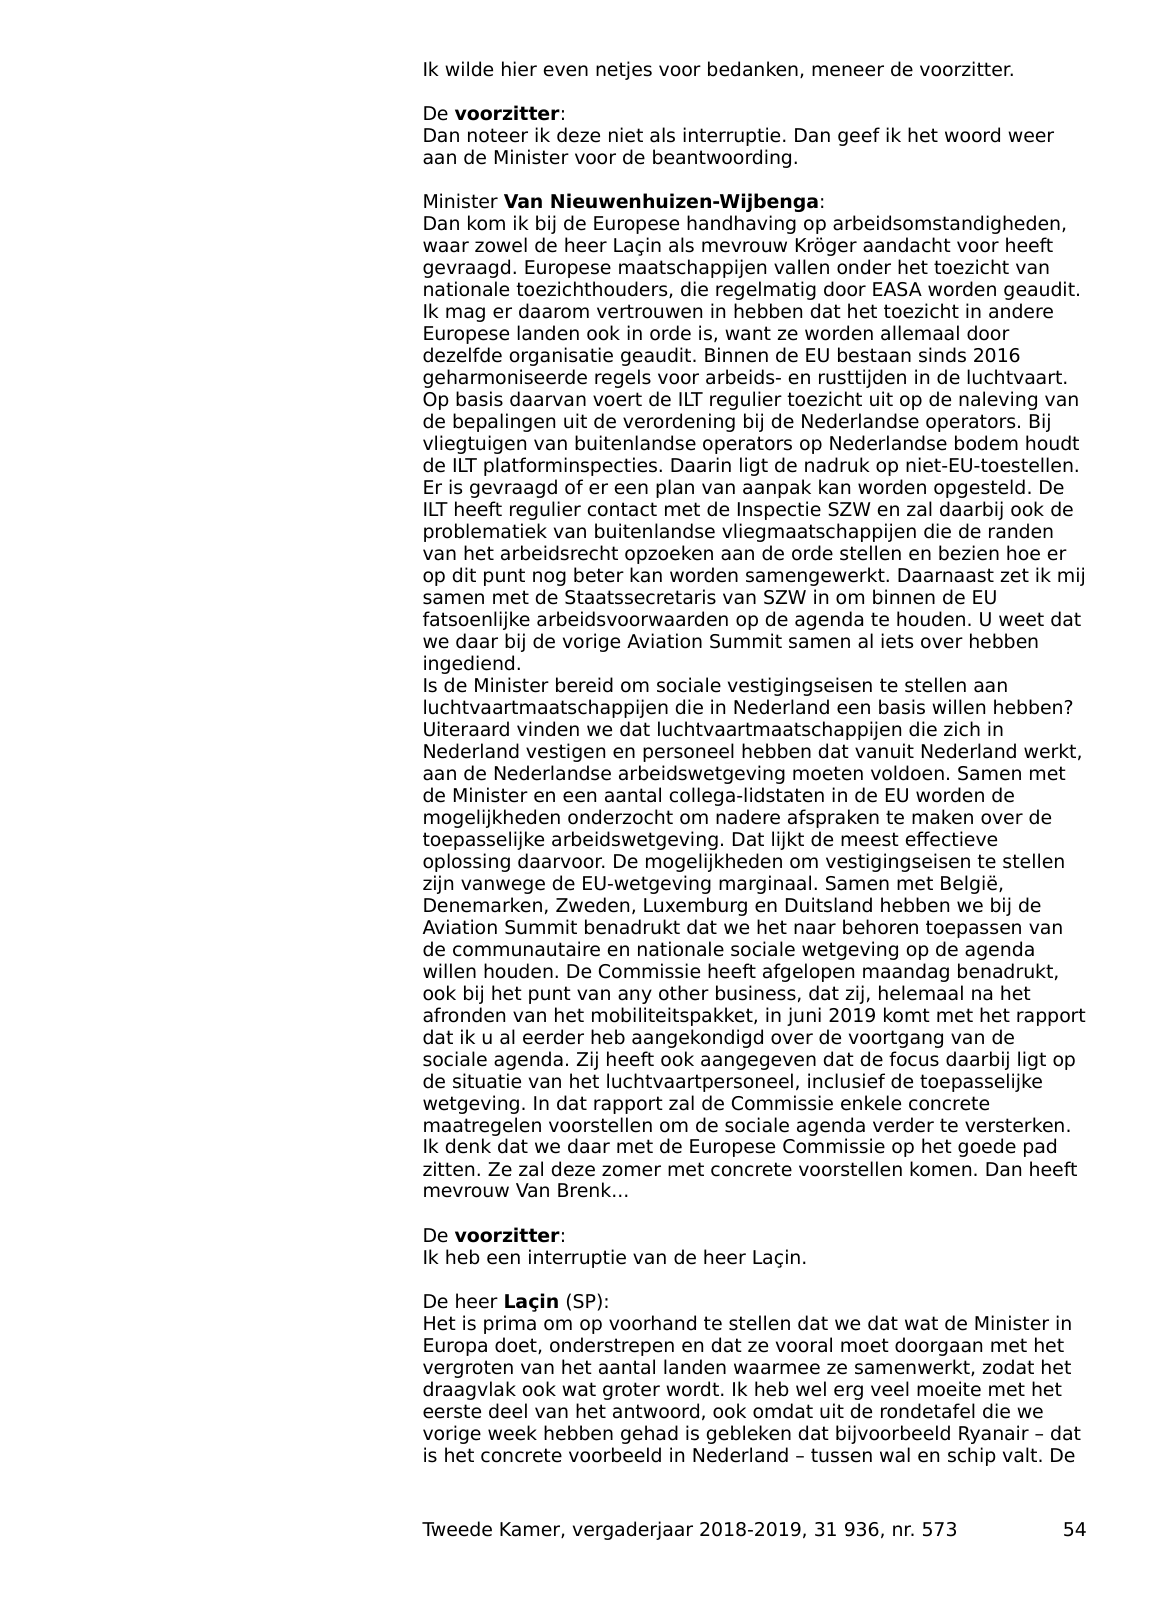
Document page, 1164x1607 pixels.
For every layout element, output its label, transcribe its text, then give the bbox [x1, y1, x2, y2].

text Dan kom ik bij de Europese handhaving op arbeidsomstandigheden, waar zowel de heer Laçin als mevrouw Kröger aandacht voor heeft gevraagd. Europese maatschappijen vallen onder het toezicht van nationale toezichthouders, die regelmatig door EASA worden geaudit. Ik mag er daarom vertrouwen in hebben dat het toezicht in andere Europese landen ook in orde is, want ze worden allemaal door dezelfde organisatie geaudit. Binnen de EU bestaan sinds 2016 geharmoniseerde regels voor arbeids- en rusttijden in de luchtvaart. Op basis daarvan voert de ILT regulier toezicht uit op de naleving van de bepalingen uit de verordening bij de Nederlandse operators. Bij vliegtuigen van buitenlandse operators op Nederlandse bodem houdt de ILT platforminspecties. Daarin ligt de nadruk op niet-EU-toestellen. [422, 213, 1087, 477]
text De voorzitter: [422, 103, 1087, 125]
text Er is gevraagd of er een plan van aanpak kan worden opgesteld. De ILT heeft regulier contact met de Inspectie SZW en zal daarbij ook de problematiek van buitenlandse vliegmaatschappijen die de randen van het arbeidsrecht opzoeken aan de orde stellen en bezien hoe er op dit punt nog beter kan worden samengewerkt. Daarnaast zet ik mij samen met de Staatssecretaris van SZW in om binnen de EU fatsoenlijke arbeidsvoorwaarden op de agenda te houden. U weet dat we daar bij de vorige Aviation Summit samen al iets over hebben ingediend. [422, 477, 1087, 675]
text De voorzitter: [422, 1224, 1087, 1247]
text De heer Laçin (SP): [422, 1291, 1087, 1313]
text Het is prima om op voorhand te stellen dat we dat wat de Minister in Europa doet, onderstrepen en dat ze vooral moet doorgaan met het vergroten van het aantal landen waarmee ze samenwerkt, zodat het draagvlak ook wat groter wordt. Ik heb wel erg veel moeite met het eerste deel van het antwoord, ook omdat uit de rondetafel die we vorige week hebben gehad is gebleken dat bijvoorbeeld Ryanair – dat is het concrete voorbeeld in Nederland – tussen wal en schip valt. De [422, 1313, 1087, 1467]
text Ik wilde hier even netjes voor bedanken, meneer de voorzitter. [422, 59, 1087, 81]
text Is de Minister bereid om sociale vestigingseisen te stellen aan luchtvaartmaatschappijen die in Nederland een basis willen hebben? Uiteraard vinden we dat luchtvaartmaatschappijen die zich in Nederland vestigen en personeel hebben dat vanuit Nederland werkt, aan de Nederlandse arbeidswetgeving moeten voldoen. Samen met de Minister en een aantal collega-lidstaten in de EU worden de mogelijkheden onderzocht om nadere afspraken te maken over de toepasselijke arbeidswetgeving. Dat lijkt de meest effectieve oplossing daarvoor. De mogelijkheden om vestigingseisen te stellen zijn vanwege de EU-wetgeving marginaal. Samen met België, Denemarken, Zweden, Luxemburg en Duitsland hebben we bij de Aviation Summit benadrukt dat we het naar behoren toepassen van de communautaire en nationale sociale wetgeving op de agenda willen houden. De Commissie heeft afgelopen maandag benadrukt, ook bij het punt van any other business, dat zij, helemaal na het afronden van het mobiliteitspakket, in juni 2019 komt met het rapport dat ik u al eerder heb aangekondigd over de voortgang van de sociale agenda. Zij heeft ook aangegeven dat de focus daarbij ligt op de situatie van het luchtvaartpersoneel, inclusief de toepasselijke wetgeving. In dat rapport zal de Commissie enkele concrete maatregelen voorstellen om de sociale agenda verder te versterken. Ik denk dat we daar met de Europese Commissie op het goede pad zitten. Ze zal deze zomer met concrete voorstellen komen. Dan heeft mevrouw Van Brenk... [422, 675, 1087, 1202]
text Dan noteer ik deze niet als interruptie. Dan geef ik het woord weer aan de Minister voor de beantwoording. [422, 125, 1087, 169]
text Ik heb een interruptie van de heer Laçin. [422, 1247, 1087, 1268]
text Minister Van Nieuwenhuizen-Wijbenga: [422, 191, 1087, 213]
